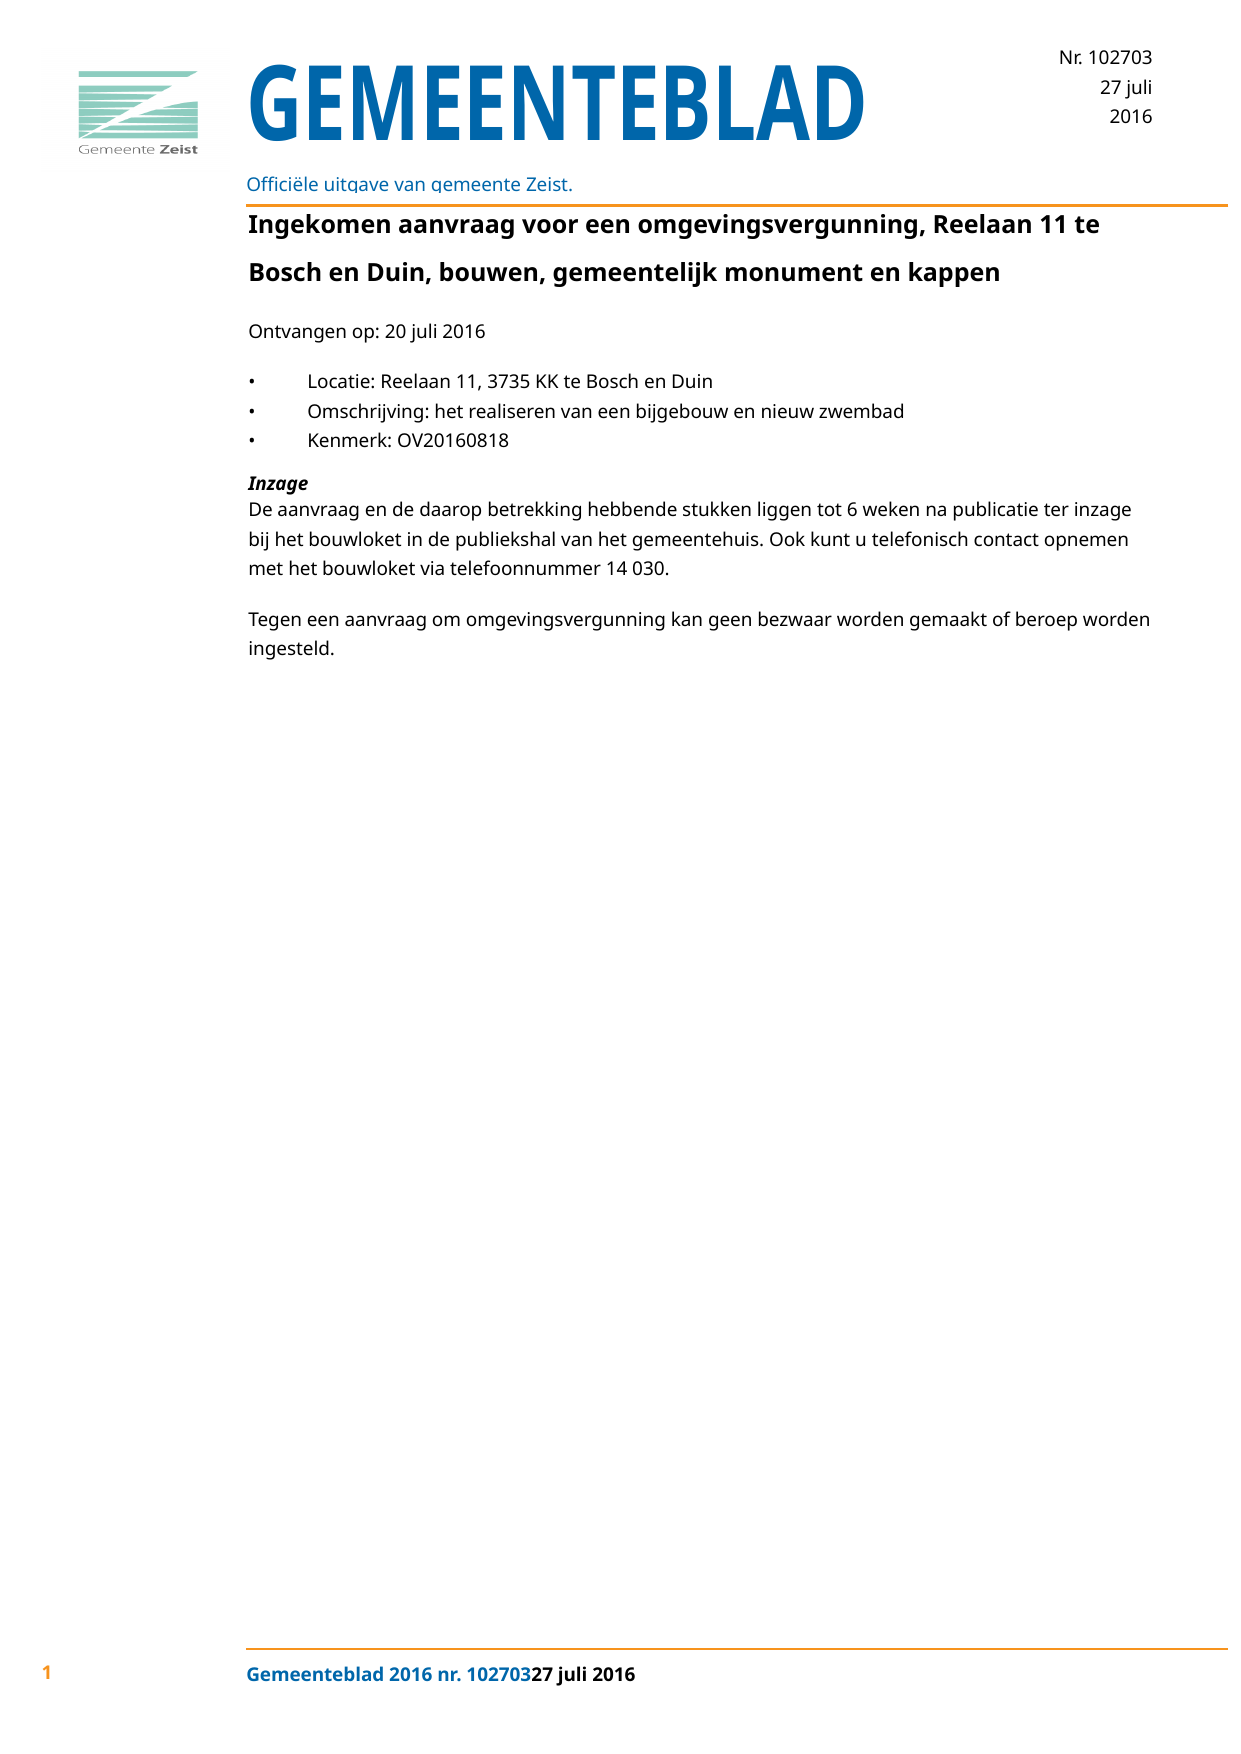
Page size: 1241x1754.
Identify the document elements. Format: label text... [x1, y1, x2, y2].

list Kenmerk: OV20160818 [248, 427, 1152, 453]
text Ontvangen op: 20 juli 2016 [248, 318, 1152, 344]
text Tegen een aanvraag om omgevingsvergunning kan geen bezwaar worden gemaakt of beroep worden ingesteld. [248, 606, 1152, 661]
list Omschrijving: het realiseren van een bijgebouw en nieuw zwembad [248, 398, 1152, 424]
text Ingekomen aanvraag voor een omgevingsvergunning, Reelaan 11 te Bosch en Duin, bouwen, gemeentelijk monument en kappen [248, 207, 1152, 288]
text Inzage [248, 471, 1152, 496]
picture [41, 47, 231, 172]
text De aanvraag en de daarop betrekking hebbende stukken liggen tot 6 weken na publicatie ter inzage bij het bouwloket in de publiekshal van het gemeentehuis. Ook kunt u telefonisch contact opnemen met het bouwloket via telefoonnummer 14 030. [248, 496, 1152, 581]
list Locatie: Reelaan 11, 3735 KK te Bosch en Duin [248, 368, 1152, 394]
